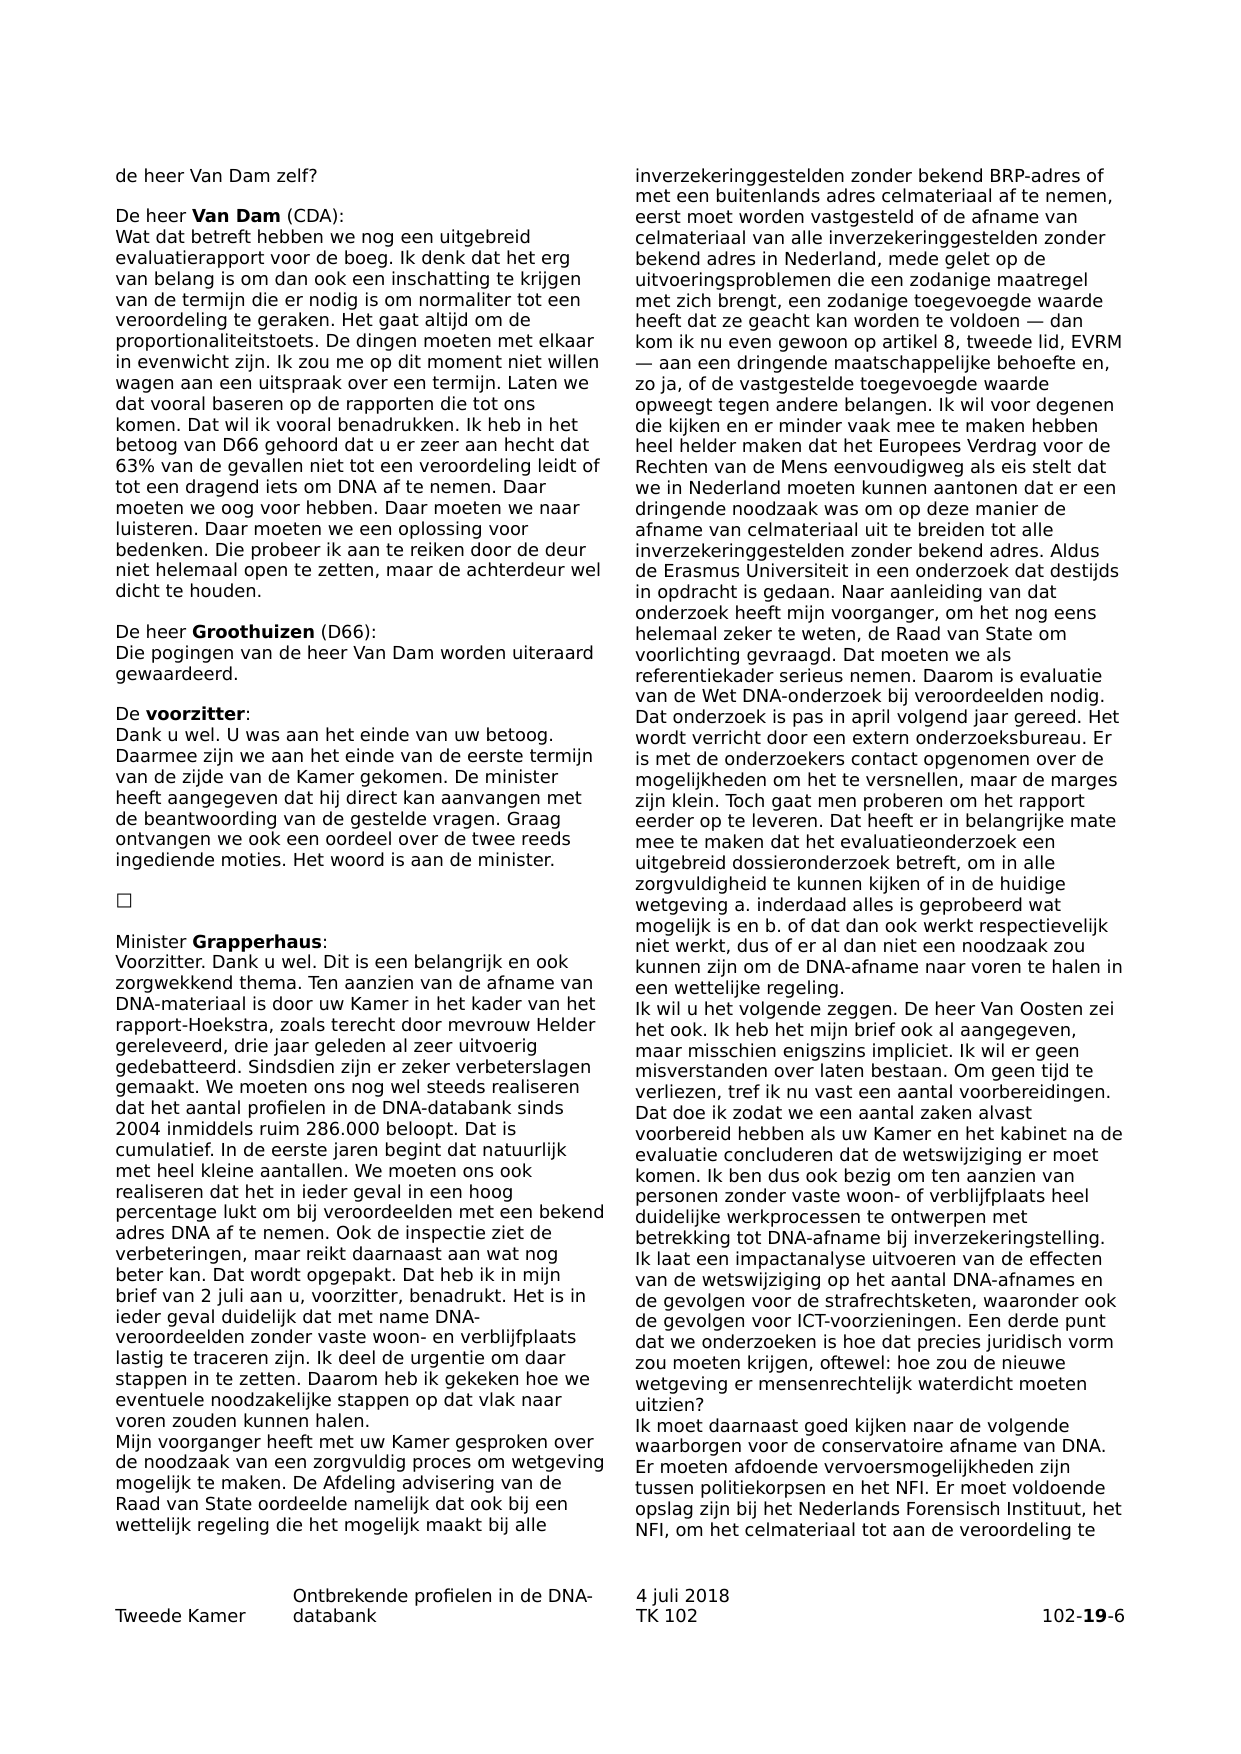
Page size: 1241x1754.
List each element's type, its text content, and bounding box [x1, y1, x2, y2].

text De voorzitter: [115, 704, 605, 725]
text de heer Van Dam zelf? [115, 165, 605, 186]
text Ik moet daarnaast goed kijken naar de volgende waarborgen voor de conservatoire afname van DNA. Er moeten afdoende vervoersmogelijkheden zijn tussen politiekorpsen en het NFI. Er moet voldoende opslag zijn bij het Nederlands Forensisch Instituut, het NFI, om het celmateriaal tot aan de veroordeling te [635, 1415, 1125, 1540]
text ⬜ [115, 891, 605, 912]
text Mijn voorganger heeft met uw Kamer gesproken over de noodzaak van een zorgvuldig proces om wetgeving mogelijk te maken. De Afdeling advisering van de Raad van State oordeelde namelijk dat ook bij een wettelijk regeling die het mogelijk maakt bij alle [115, 1431, 605, 1536]
text Ik wil u het volgende zeggen. De heer Van Oosten zei het ook. Ik heb het mijn brief ook al aangegeven, maar misschien enigszins impliciet. Ik wil er geen misverstanden over laten bestaan. Om geen tijd te verliezen, tref ik nu vast een aantal voorbereidingen. Dat doe ik zodat we een aantal zaken alvast voorbereid hebben als uw Kamer en het kabinet na de evaluatie concluderen dat de wetswijziging er moet komen. Ik ben dus ook bezig om ten aanzien van personen zonder vaste woon- of verblijfplaats heel duidelijke werkprocessen te ontwerpen met betrekking tot DNA-afname bij inverzekeringstelling. Ik laat een impactanalyse uitvoeren van de effecten van de wetswijziging op het aantal DNA-afnames en de gevolgen voor de strafrechtsketen, waaronder ook de gevolgen voor ICT-voorzieningen. Een derde punt dat we onderzoeken is hoe dat precies juridisch vorm zou moeten krijgen, oftewel: hoe zou de nieuwe wetgeving er mensenrechtelijk waterdicht moeten uitzien? [635, 999, 1125, 1415]
text inverzekeringgestelden zonder bekend BRP-adres of met een buitenlands adres celmateriaal af te nemen, eerst moet worden vastgesteld of de afname van celmateriaal van alle inverzekeringgestelden zonder bekend adres in Nederland, mede gelet op de uitvoeringsproblemen die een zodanige maatregel met zich brengt, een zodanige toegevoegde waarde heeft dat ze geacht kan worden te voldoen — dan kom ik nu even gewoon op artikel 8, tweede lid, EVRM — aan een dringende maatschappelijke behoefte en, zo ja, of de vastgestelde toegevoegde waarde opweegt tegen andere belangen. Ik wil voor degenen die kijken en er minder vaak mee te maken hebben heel helder maken dat het Europees Verdrag voor de Rechten van de Mens eenvoudigweg als eis stelt dat we in Nederland moeten kunnen aantonen dat er een dringende noodzaak was om op deze manier de afname van celmateriaal uit te breiden tot alle inverzekeringgestelden zonder bekend adres. Aldus de Erasmus Universiteit in een onderzoek dat destijds in opdracht is gedaan. Naar aanleiding van dat onderzoek heeft mijn voorganger, om het nog eens helemaal zeker te weten, de Raad van State om voorlichting gevraagd. Dat moeten we als referentiekader serieus nemen. Daarom is evaluatie van de Wet DNA-onderzoek bij veroordeelden nodig. Dat onderzoek is pas in april volgend jaar gereed. Het wordt verricht door een extern onderzoeksbureau. Er is met de onderzoekers contact opgenomen over de mogelijkheden om het te versnellen, maar de marges zijn klein. Toch gaat men proberen om het rapport eerder op te leveren. Dat heeft er in belangrijke mate mee te maken dat het evaluatieonderzoek een uitgebreid dossieronderzoek betreft, om in alle zorgvuldigheid te kunnen kijken of in de huidige wetgeving a. inderdaad alles is geprobeerd wat mogelijk is en b. of dat dan ook werkt respectievelijk niet werkt, dus of er al dan niet een noodzaak zou kunnen zijn om de DNA-afname naar voren te halen in een wettelijke regeling. [635, 165, 1125, 999]
text Die pogingen van de heer Van Dam worden uiteraard gewaardeerd. [115, 643, 605, 684]
text Wat dat betreft hebben we nog een uitgebreid evaluatierapport voor de boeg. Ik denk dat het erg van belang is om dan ook een inschatting te krijgen van de termijn die er nodig is om normaliter tot een veroordeling te geraken. Het gaat altijd om de proportionaliteitstoets. De dingen moeten met elkaar in evenwicht zijn. Ik zou me op dit moment niet willen wagen aan een uitspraak over een termijn. Laten we dat vooral baseren op de rapporten die tot ons komen. Dat wil ik vooral benadrukken. Ik heb in het betoog van D66 gehoord dat u er zeer aan hecht dat 63% van de gevallen niet tot een veroordeling leidt of tot een dragend iets om DNA af te nemen. Daar moeten we oog voor hebben. Daar moeten we naar luisteren. Daar moeten we een oplossing voor bedenken. Die probeer ik aan te reiken door de deur niet helemaal open te zetten, maar de achterdeur wel dicht te houden. [115, 227, 605, 602]
text De heer Groothuizen (D66): [115, 622, 605, 643]
text Minister Grapperhaus: [115, 932, 605, 952]
text De heer Van Dam (CDA): [115, 206, 605, 227]
text Dank u wel. U was aan het einde van uw betoog. Daarmee zijn we aan het einde van de eerste termijn van de zijde van de Kamer gekomen. De minister heeft aangegeven dat hij direct kan aanvangen met de beantwoording van de gestelde vragen. Graag ontvangen we ook een oordeel over de twee reeds ingediende moties. Het woord is aan de minister. [115, 725, 605, 871]
text Voorzitter. Dank u wel. Dit is een belangrijk en ook zorgwekkend thema. Ten aanzien van de afname van DNA-materiaal is door uw Kamer in het kader van het rapport-Hoekstra, zoals terecht door mevrouw Helder gereleveerd, drie jaar geleden al zeer uitvoerig gedebatteerd. Sindsdien zijn er zeker verbeterslagen gemaakt. We moeten ons nog wel steeds realiseren dat het aantal profielen in de DNA-databank sinds 2004 inmiddels ruim 286.000 beloopt. Dat is cumulatief. In de eerste jaren begint dat natuurlijk met heel kleine aantallen. We moeten ons ook realiseren dat het in ieder geval in een hoog percentage lukt om bij veroordeelden met een bekend adres DNA af te nemen. Ook de inspectie ziet de verbeteringen, maar reikt daarnaast aan wat nog beter kan. Dat wordt opgepakt. Dat heb ik in mijn brief van 2 juli aan u, voorzitter, benadrukt. Het is in ieder geval duidelijk dat met name DNA-veroordeelden zonder vaste woon- en verblijfplaats lastig te traceren zijn. Ik deel de urgentie om daar stappen in te zetten. Daarom heb ik gekeken hoe we eventuele noodzakelijke stappen op dat vlak naar voren zouden kunnen halen. [115, 952, 605, 1431]
